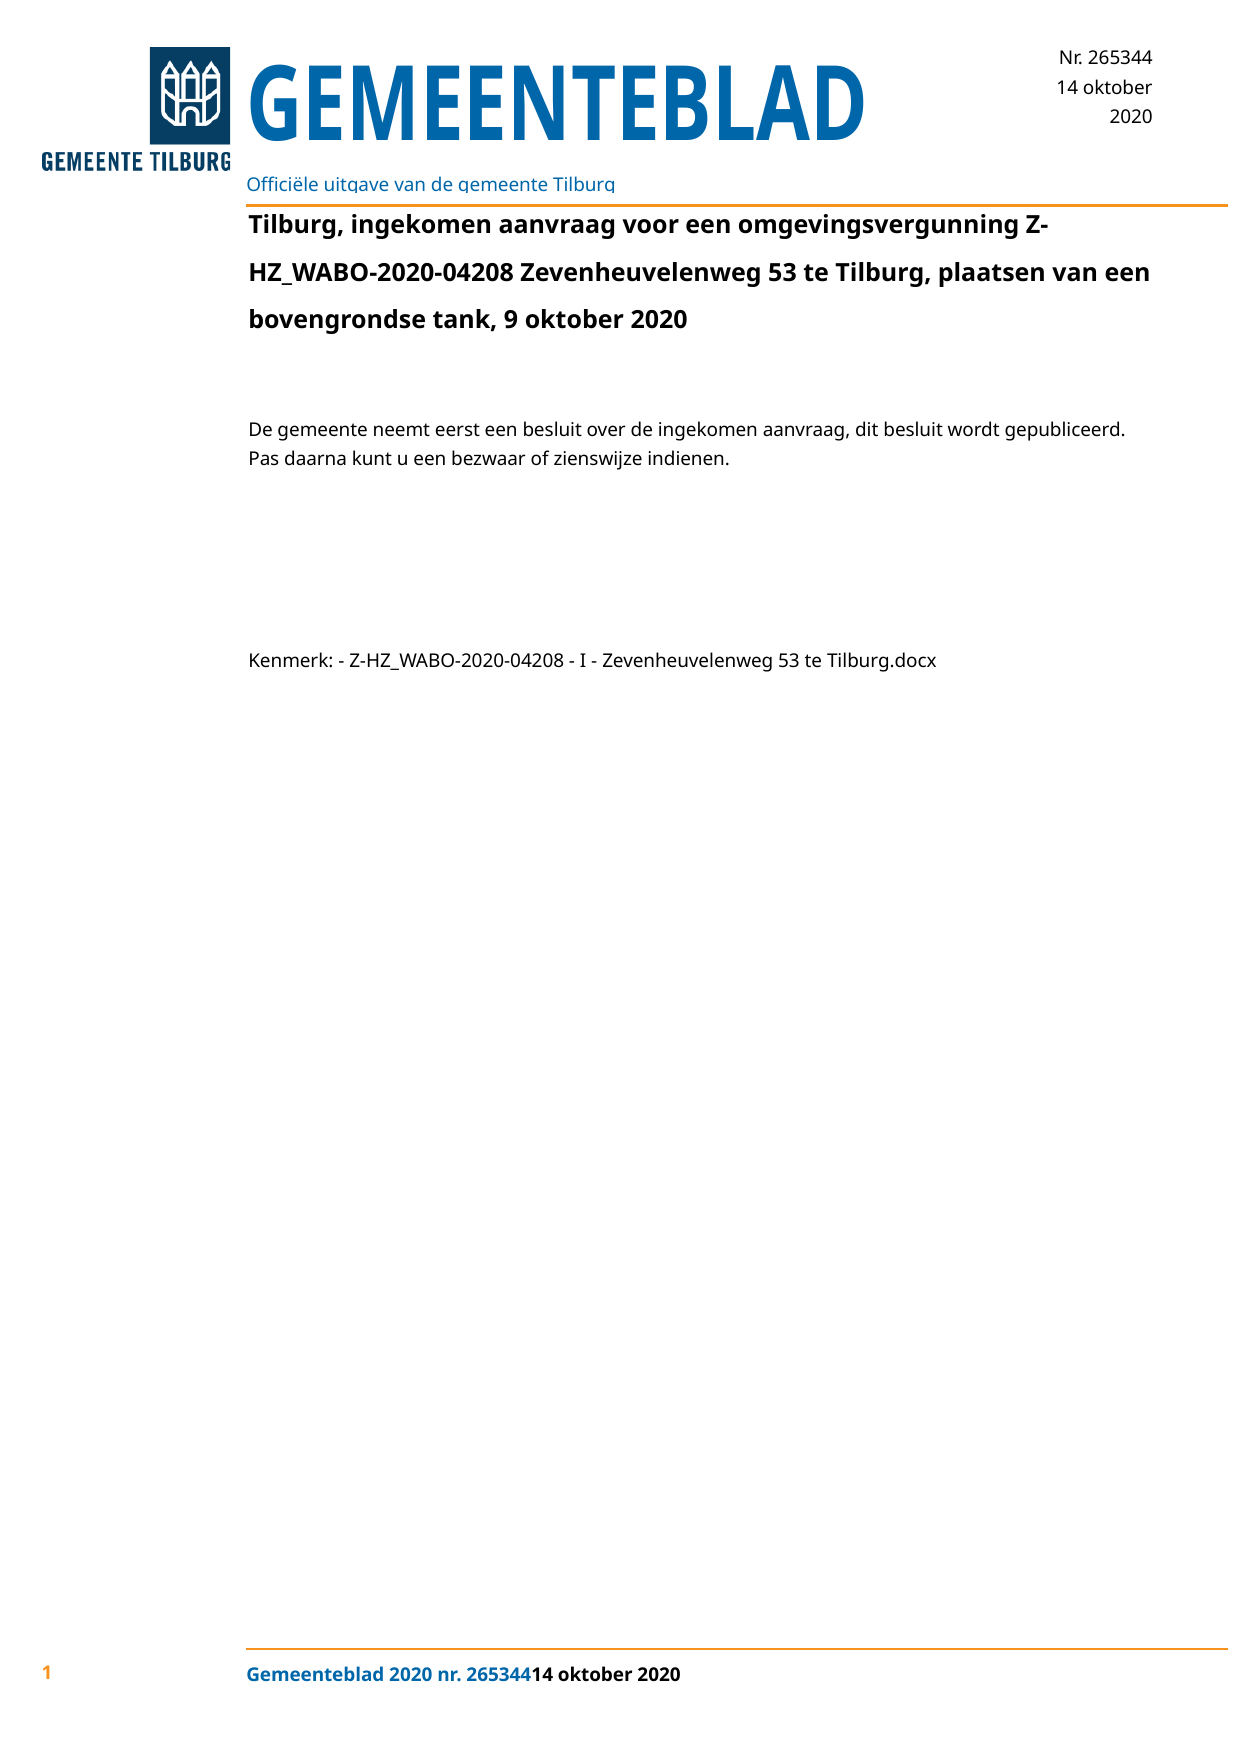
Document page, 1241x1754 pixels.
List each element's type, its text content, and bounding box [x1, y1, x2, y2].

text Tilburg, ingekomen aanvraag voor een omgevingsvergunning Z-HZ_WABO-2020-04208 Zevenheuvelenweg 53 te Tilburg, plaatsen van een bovengrondse tank, 9 oktober 2020 [248, 207, 1152, 336]
text Kenmerk: - Z-HZ_WABO-2020-04208 - I - Zevenheuvelenweg 53 te Tilburg.docx [248, 647, 1152, 673]
picture [41, 47, 231, 172]
text De gemeente neemt eerst een besluit over de ingekomen aanvraag, dit besluit wordt gepubliceerd. Pas daarna kunt u een bezwaar of zienswijze indienen. [248, 416, 1152, 471]
